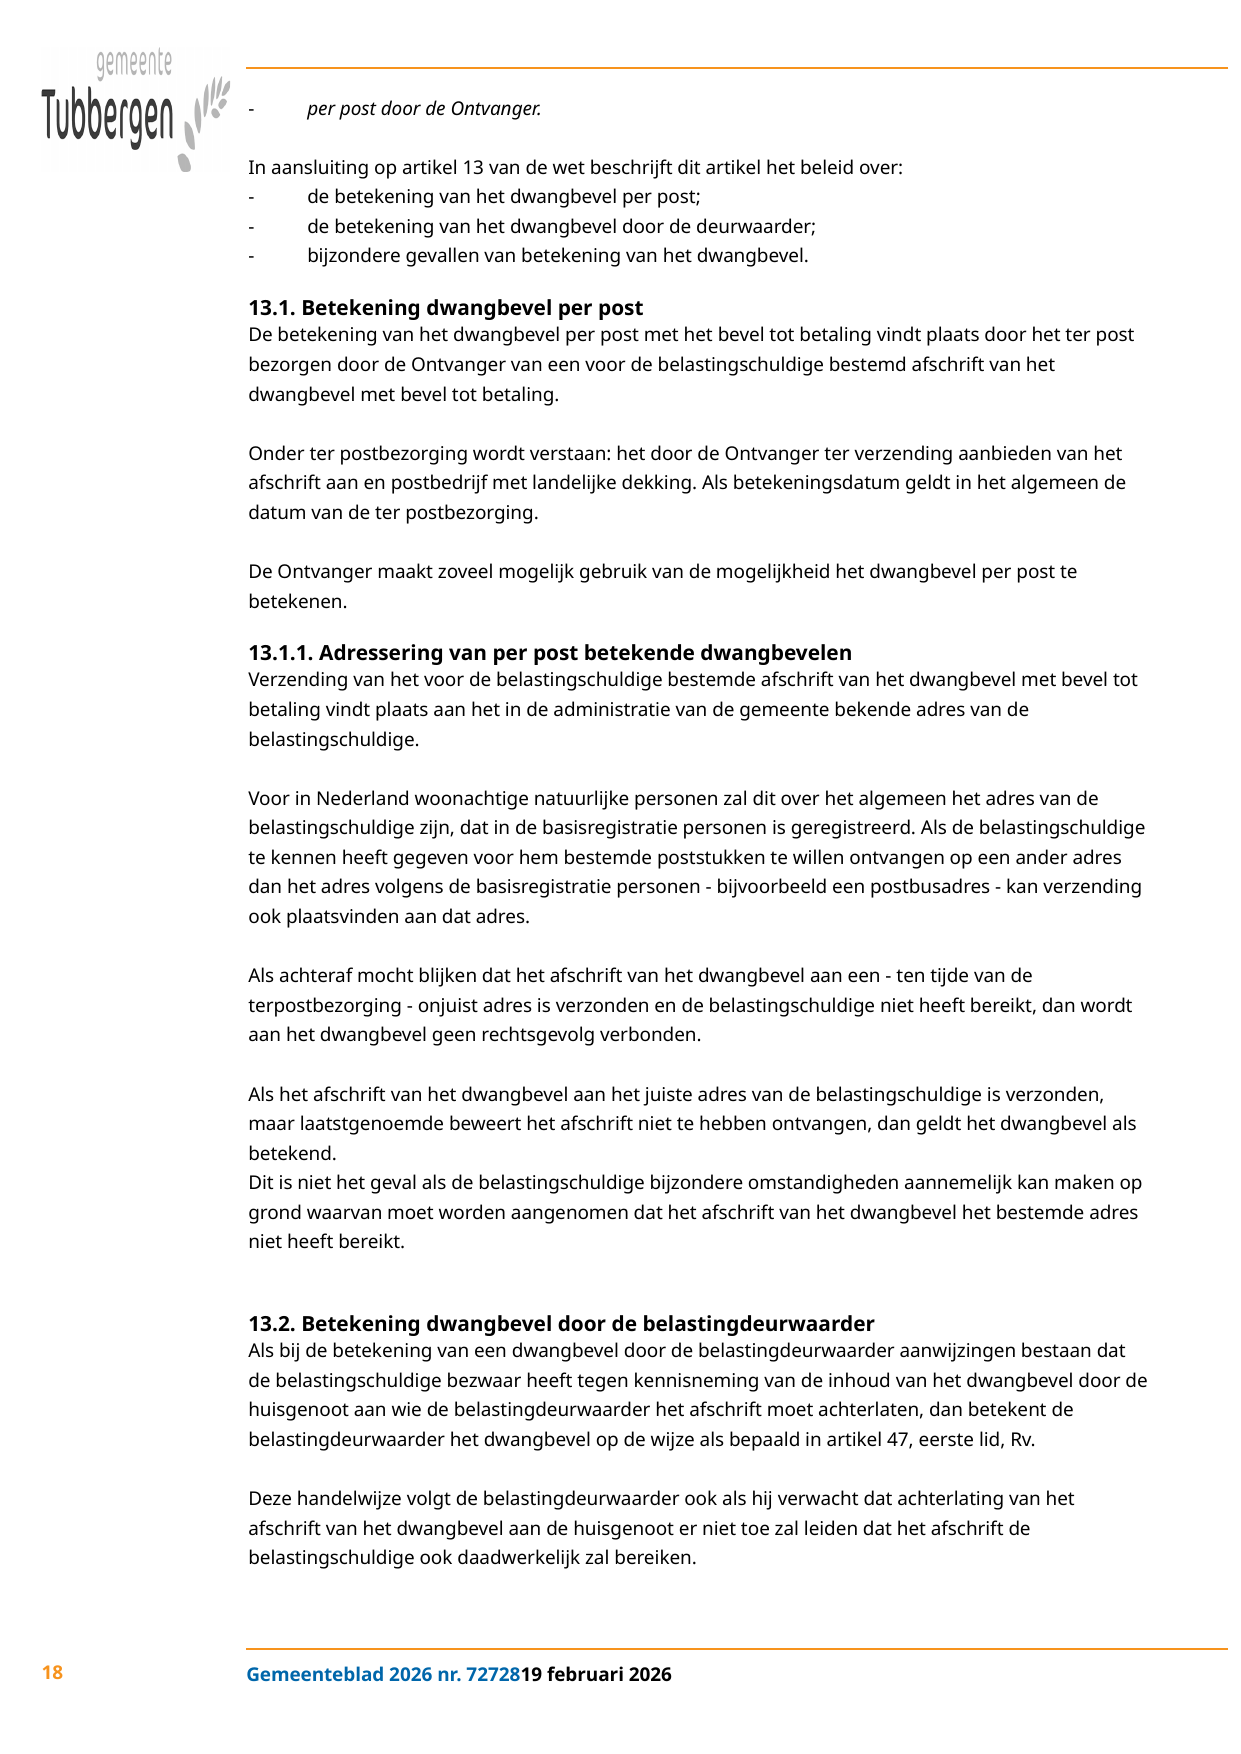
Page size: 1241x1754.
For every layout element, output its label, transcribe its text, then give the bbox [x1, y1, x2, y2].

text De Ontvanger maakt zoveel mogelijk gebruik van de mogelijkheid het dwangbevel per post te betekenen. [248, 558, 1152, 613]
text De betekening van het dwangbevel per post met het bevel tot betaling vindt plaats door het ter post bezorgen door de Ontvanger van een voor de belastingschuldige bestemd afschrift van het dwangbevel met bevel tot betaling. [248, 322, 1152, 406]
text Deze handelwijze volgt de belastingdeurwaarder ook als hij verwacht dat achterlating van het afschrift van het dwangbevel aan de huisgenoot er niet toe zal leiden dat het afschrift de belastingschuldige ook daadwerkelijk zal bereiken. [248, 1485, 1152, 1570]
text Voor in Nederland woonachtige natuurlijke personen zal dit over het algemeen het adres van de belastingschuldige zijn, dat in de basisregistratie personen is geregistreerd. Als de belastingschuldige te kennen heeft gegeven voor hem bestemde poststukken te willen ontvangen op een ander adres dan het adres volgens de basisregistratie personen - bijvoorbeeld een postbusadres - kan verzending ook plaatsvinden aan dat adres. [248, 785, 1152, 929]
text Als het afschrift van het dwangbevel aan het juiste adres van de belastingschuldige is verzonden, maar laatstgenoemde beweert het afschrift niet te hebben ontvangen, dan geldt het dwangbevel als betekend. [248, 1081, 1152, 1166]
text Als bij de betekening van een dwangbevel door de belastingdeurwaarder aanwijzingen bestaan dat de belastingschuldige bezwaar heeft tegen kennisneming van de inhoud van het dwangbevel door de huisgenoot aan wie de belastingdeurwaarder het afschrift moet achterlaten, dan betekent de belastingdeurwaarder het dwangbevel op de wijze als bepaald in artikel 47, eerste lid, Rv. [248, 1337, 1152, 1452]
list de betekening van het dwangbevel door de deurwaarder; [248, 213, 1152, 239]
list per post door de Ontvanger. [248, 95, 1152, 121]
text Dit is niet het geval als de belastingschuldige bijzondere omstandigheden aannemelijk kan maken op grond waarvan moet worden aangenomen dat het afschrift van het dwangbevel het bestemde adres niet heeft bereikt. [248, 1169, 1152, 1254]
text 13.2. Betekening dwangbevel door de belastingdeurwaarder [248, 1309, 1152, 1337]
picture [41, 47, 231, 172]
text Verzending van het voor de belastingschuldige bestemde afschrift van het dwangbevel met bevel tot betaling vindt plaats aan het in de administratie van de gemeente bekende adres van de belastingschuldige. [248, 667, 1152, 752]
text Onder ter postbezorging wordt verstaan: het door de Ontvanger ter verzending aanbieden van het afschrift aan en postbedrijf met landelijke dekking. Als betekeningsdatum geldt in het algemeen de datum van de ter postbezorging. [248, 440, 1152, 525]
text Als achteraf mocht blijken dat het afschrift van het dwangbevel aan een - ten tijde van de terpostbezorging - onjuist adres is verzonden en de belastingschuldige niet heeft bereikt, dan wordt aan het dwangbevel geen rechtsgevolg verbonden. [248, 962, 1152, 1047]
text In aansluiting op artikel 13 van de wet beschrijft dit artikel het beleid over: [248, 154, 1152, 180]
text 13.1.1. Adressering van per post betekende dwangbevelen [248, 638, 1152, 667]
text 13.1. Betekening dwangbevel per post [248, 293, 1152, 322]
list bijzondere gevallen van betekening van het dwangbevel. [248, 243, 1152, 268]
list de betekening van het dwangbevel per post; [248, 183, 1152, 209]
